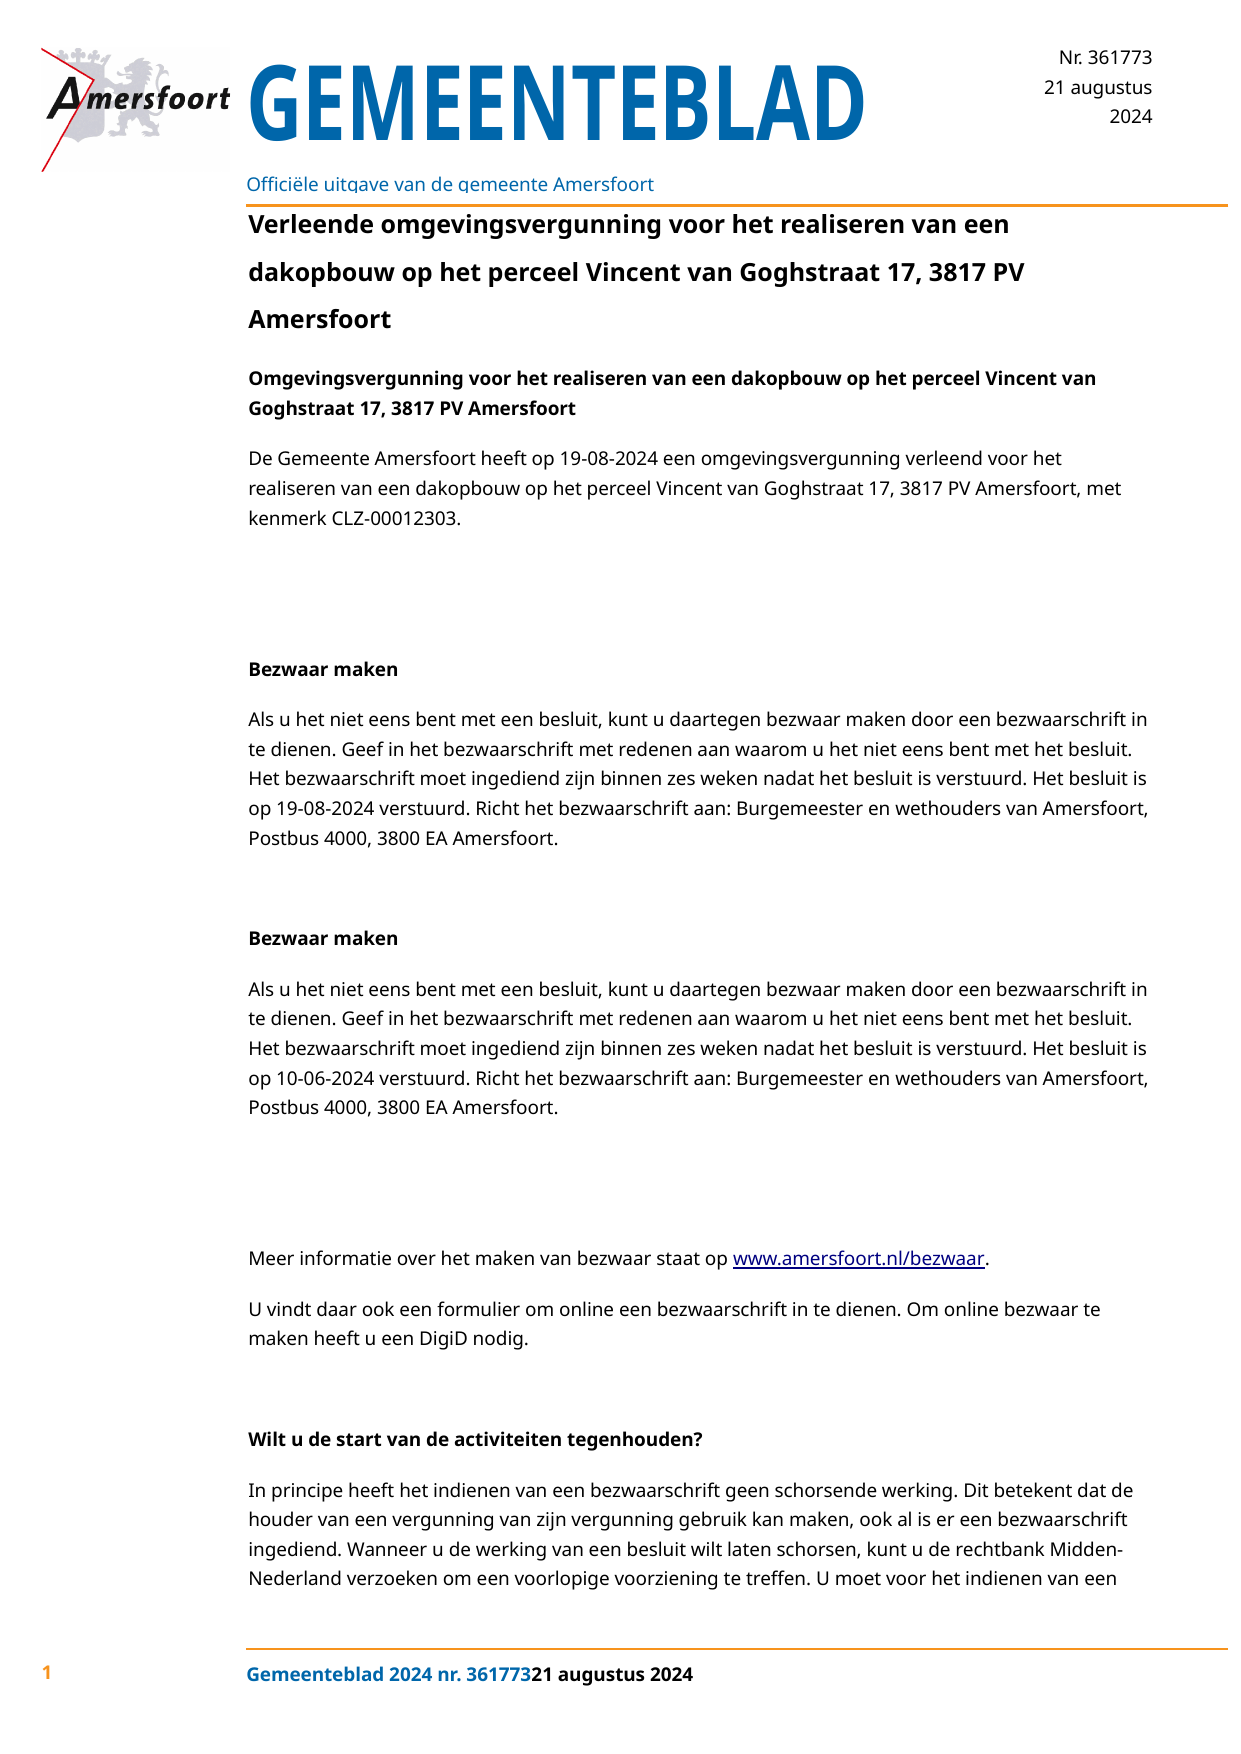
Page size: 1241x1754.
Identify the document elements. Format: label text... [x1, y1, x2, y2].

text Meer informatie over het maken van bezwaar staat op www.amersfoort.nl/bezwaar. [248, 1246, 1152, 1271]
text Wilt u de start van de activiteiten tegenhouden? [248, 1426, 1152, 1452]
text Als u het niet eens bent met een besluit, kunt u daartegen bezwaar maken door een bezwaarschrift in te dienen. Geef in het bezwaarschrift met redenen aan waarom u het niet eens bent met het besluit. Het bezwaarschrift moet ingediend zijn binnen zes weken nadat het besluit is verstuurd. Het besluit is op 19-08-2024 verstuurd. Richt het bezwaarschrift aan: Burgemeester en wethouders van Amersfoort, Postbus 4000, 3800 EA Amersfoort. [248, 706, 1152, 850]
text In principe heeft het indienen van een bezwaarschrift geen schorsende werking. Dit betekent dat de houder van een vergunning van zijn vergunning gebruik kan maken, ook al is er een bezwaarschrift ingediend. Wanneer u de werking van een besluit wilt laten schorsen, kunt u de rechtbank Midden-Nederland verzoeken om een voorlopige voorziening te treffen. U moet voor het indienen van een [248, 1477, 1152, 1591]
text Als u het niet eens bent met een besluit, kunt u daartegen bezwaar maken door een bezwaarschrift in te dienen. Geef in het bezwaarschrift met redenen aan waarom u het niet eens bent met het besluit. Het bezwaarschrift moet ingediend zijn binnen zes weken nadat het besluit is verstuurd. Het besluit is op 10-06-2024 verstuurd. Richt het bezwaarschrift aan: Burgemeester en wethouders van Amersfoort, Postbus 4000, 3800 EA Amersfoort. [248, 976, 1152, 1120]
text De Gemeente Amersfoort heeft op 19-08-2024 een omgevingsvergunning verleend voor het realiseren van een dakopbouw op het perceel Vincent van Goghstraat 17, 3817 PV Amersfoort, met kenmerk CLZ-00012303. [248, 446, 1152, 530]
picture [41, 47, 231, 172]
text Verleende omgevingsvergunning voor het realiseren van een dakopbouw op het perceel Vincent van Goghstraat 17, 3817 PV Amersfoort [248, 207, 1152, 336]
text Bezwaar maken [248, 926, 1152, 951]
text Omgevingsvergunning voor het realiseren van een dakopbouw op het perceel Vincent van Goghstraat 17, 3817 PV Amersfoort [248, 366, 1152, 421]
text Bezwaar maken [248, 656, 1152, 682]
text U vindt daar ook een formulier om online een bezwaarschrift in te dienen. Om online bezwaar te maken heeft u een DigiD nodig. [248, 1296, 1152, 1351]
